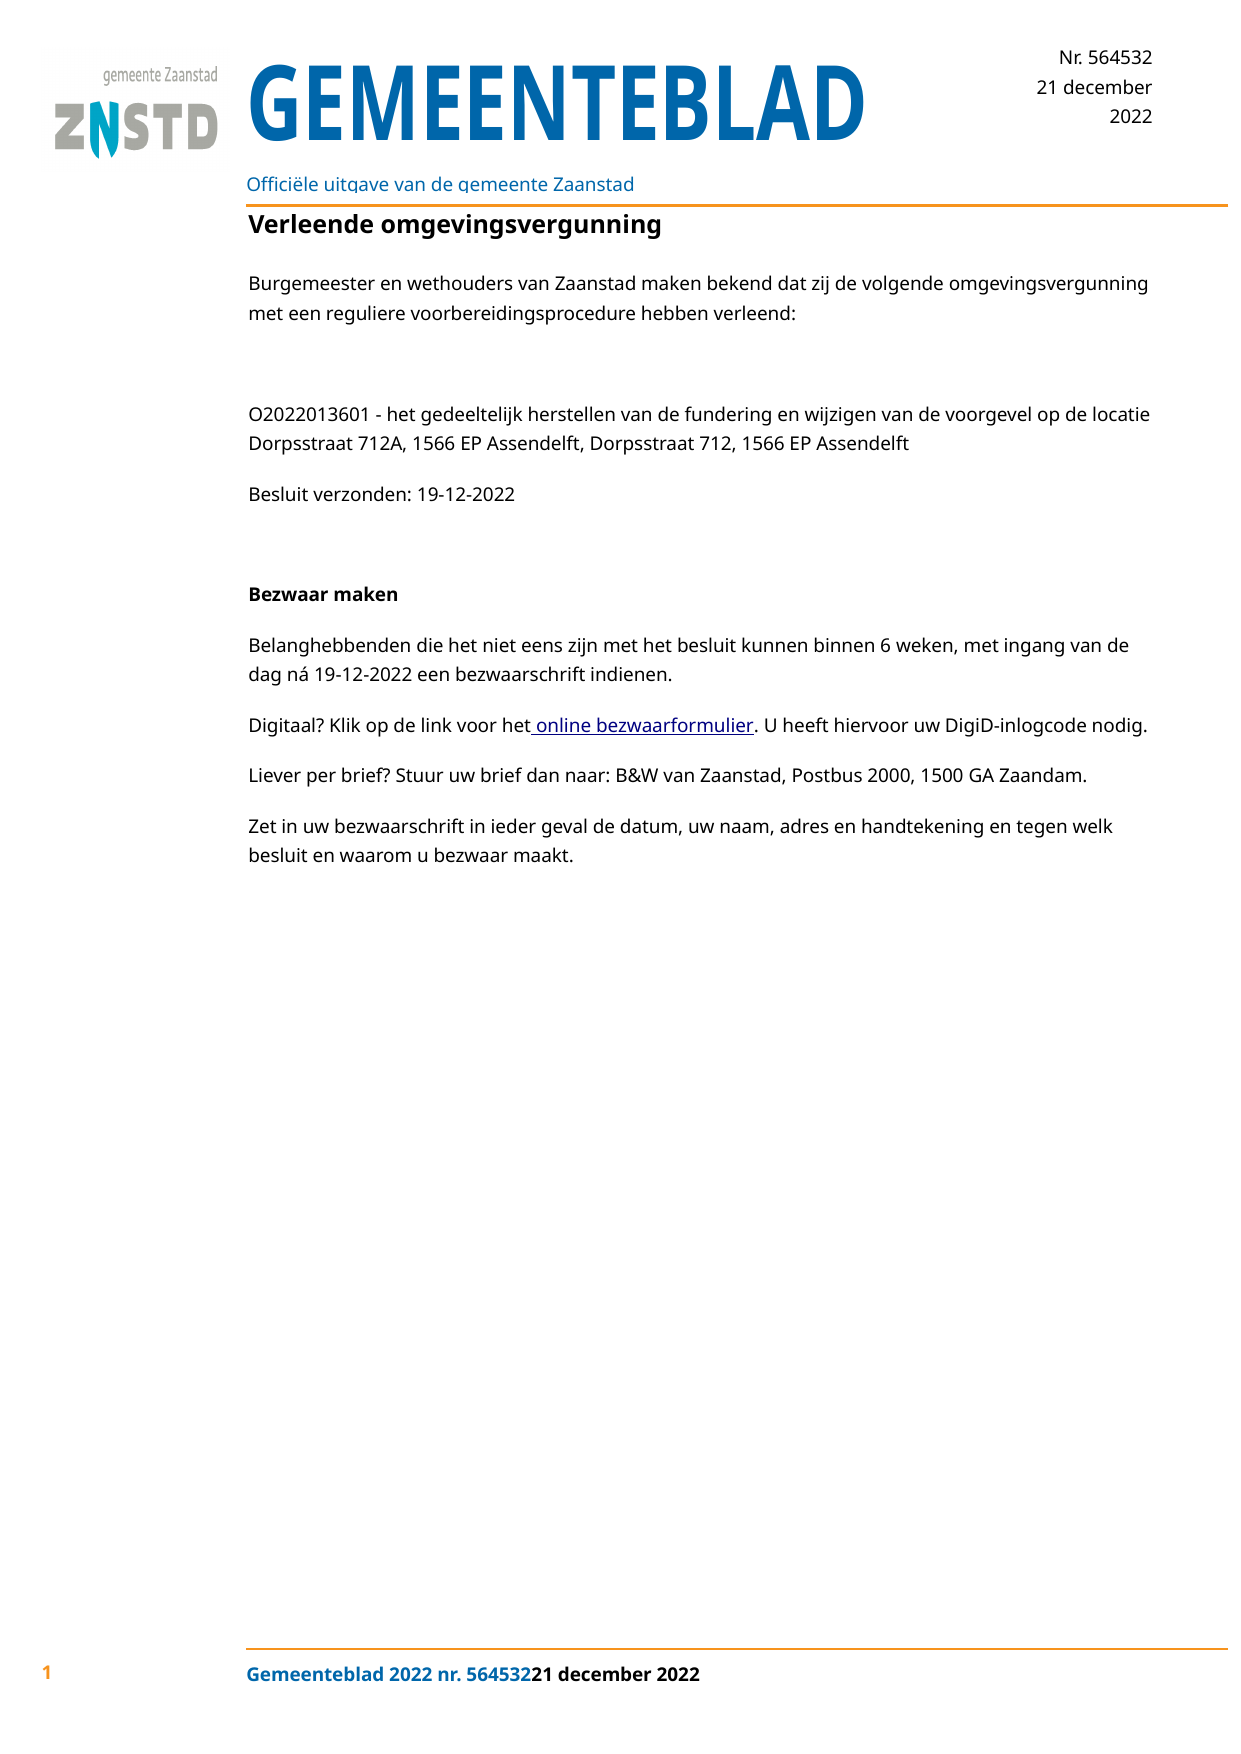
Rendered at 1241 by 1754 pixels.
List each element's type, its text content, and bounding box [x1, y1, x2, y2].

text Verleende omgevingsvergunning [248, 207, 1152, 241]
picture [41, 47, 231, 172]
text Zet in uw bezwaarschrift in ieder geval de datum, uw naam, adres en handtekening en tegen welk besluit en waarom u bezwaar maakt. [248, 813, 1152, 868]
text O2022013601 - het gedeeltelijk herstellen van de fundering en wijzigen van de voorgevel op de locatie Dorpsstraat 712A, 1566 EP Assendelft, Dorpsstraat 712, 1566 EP Assendelft [248, 401, 1152, 456]
text Digitaal? Klik op de link voor het online bezwaarformulier. U heeft hiervoor uw DigiD-inlogcode nodig. [248, 712, 1152, 738]
text Liever per brief? Stuur uw brief dan naar: B&W van Zaanstad, Postbus 2000, 1500 GA Zaandam. [248, 762, 1152, 788]
text Burgemeester en wethouders van Zaanstad maken bekend dat zij de volgende omgevingsvergunning met een reguliere voorbereidingsprocedure hebben verleend: [248, 270, 1152, 326]
text Besluit verzonden: 19-12-2022 [248, 481, 1152, 506]
text Bezwaar maken [248, 582, 1152, 607]
text Belanghebbenden die het niet eens zijn met het besluit kunnen binnen 6 weken, met ingang van de dag ná 19-12-2022 een bezwaarschrift indienen. [248, 632, 1152, 687]
